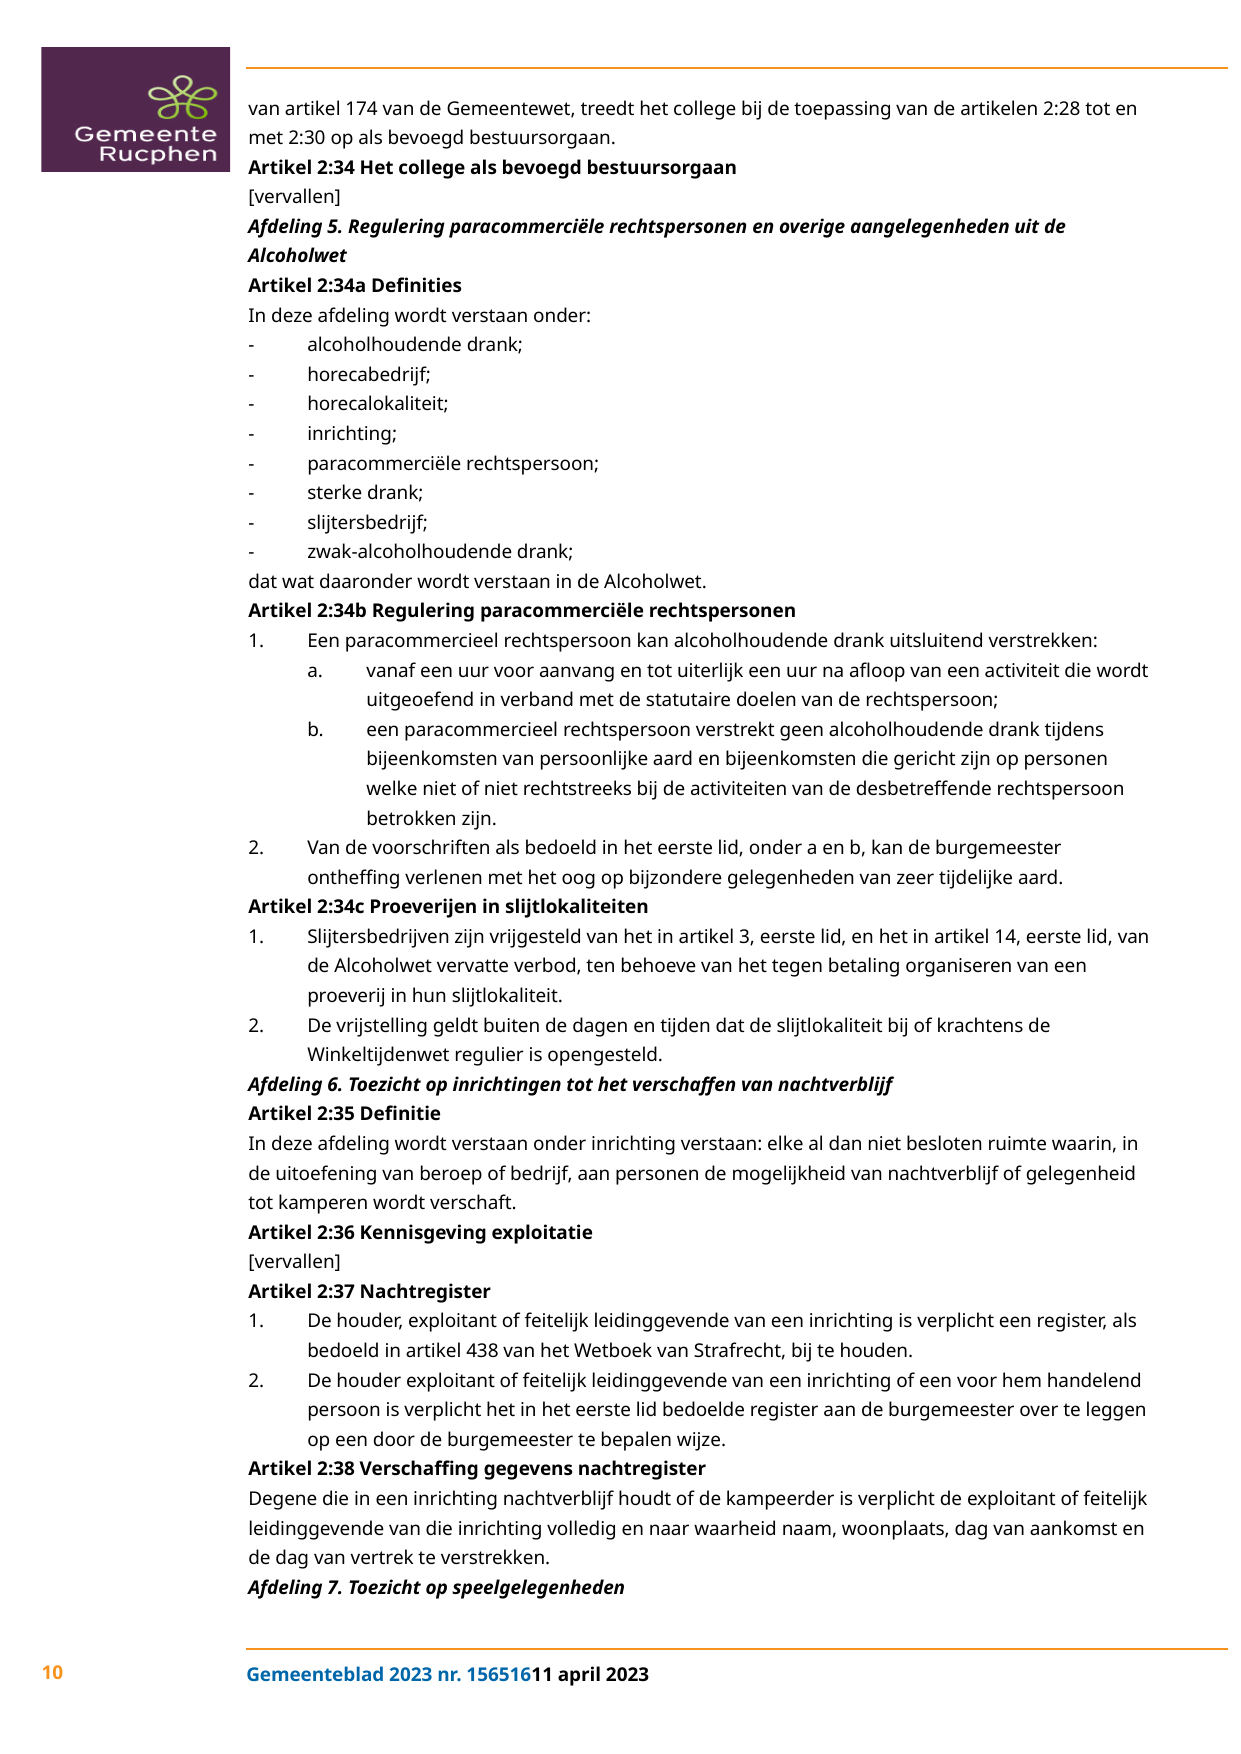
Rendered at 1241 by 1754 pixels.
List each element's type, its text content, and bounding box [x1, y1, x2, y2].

text In deze afdeling wordt verstaan onder inrichting verstaan: elke al dan niet besloten ruimte waarin, in de uitoefening van beroep of bedrijf, aan personen de mogelijkheid van nachtverblijf of gelegenheid tot kamperen wordt verschaft. [248, 1130, 1152, 1215]
list vanaf een uur voor aanvang en tot uiterlijk een uur na afloop van een activiteit die wordt uitgeoefend in verband met de statutaire doelen van de rechtspersoon; [307, 657, 1152, 712]
text Artikel 2:35 Definitie [248, 1101, 1152, 1126]
list inrichting; [248, 420, 1152, 446]
text van artikel 174 van de Gemeentewet, treedt het college bij de toepassing van de artikelen 2:28 tot en met 2:30 op als bevoegd bestuursorgaan. [248, 95, 1152, 150]
picture [41, 47, 231, 172]
text [vervallen] [248, 1248, 1152, 1274]
text [vervallen] [248, 183, 1152, 209]
text Artikel 2:34a Definities [248, 272, 1152, 298]
list Een paracommercieel rechtspersoon kan alcoholhoudende drank uitsluitend verstrekken: [248, 627, 1152, 653]
list slijtersbedrijf; [248, 509, 1152, 535]
text Artikel 2:34 Het college als bevoegd bestuursorgaan [248, 154, 1152, 180]
text Artikel 2:34b Regulering paracommerciële rechtspersonen [248, 598, 1152, 623]
list een paracommercieel rechtspersoon verstrekt geen alcoholhoudende drank tijdens bijeenkomsten van persoonlijke aard en bijeenkomsten die gericht zijn op personen welke niet of niet rechtstreeks bij de activiteiten van de desbetreffende rechtspersoon betrokken zijn. [307, 716, 1152, 831]
text Afdeling 5. Regulering paracommerciële rechtspersonen en overige aangelegenheden uit de Alcoholwet [248, 213, 1152, 268]
list horecabedrijf; [248, 361, 1152, 387]
list De vrijstelling geldt buiten de dagen en tijden dat de slijtlokaliteit bij of krachtens de Winkeltijdenwet regulier is opengesteld. [248, 1012, 1152, 1067]
list sterke drank; [248, 479, 1152, 505]
list alcoholhoudende drank; [248, 331, 1152, 357]
text Artikel 2:36 Kennisgeving exploitatie [248, 1219, 1152, 1245]
list paracommerciële rechtspersoon; [248, 450, 1152, 476]
text Artikel 2:34c Proeverijen in slijtlokaliteiten [248, 893, 1152, 919]
text Degene die in een inrichting nachtverblijf houdt of de kampeerder is verplicht de exploitant of feitelijk leidinggevende van die inrichting volledig en naar waarheid naam, woonplaats, dag van aankomst en de dag van vertrek te verstrekken. [248, 1485, 1152, 1570]
text In deze afdeling wordt verstaan onder: [248, 302, 1152, 328]
text dat wat daaronder wordt verstaan in de Alcoholwet. [248, 568, 1152, 594]
text Afdeling 7. Toezicht op speelgelegenheden [248, 1574, 1152, 1600]
list Van de voorschriften als bedoeld in het eerste lid, onder a en b, kan de burgemeester ontheffing verlenen met het oog op bijzondere gelegenheden van zeer tijdelijke aard. [248, 834, 1152, 890]
list zwak-alcoholhoudende drank; [248, 538, 1152, 564]
text Artikel 2:37 Nachtregister [248, 1278, 1152, 1304]
text Afdeling 6. Toezicht op inrichtingen tot het verschaffen van nachtverblijf [248, 1071, 1152, 1097]
list horecalokaliteit; [248, 391, 1152, 416]
list De houder exploitant of feitelijk leidinggevende van een inrichting of een voor hem handelend persoon is verplicht het in het eerste lid bedoelde register aan de burgemeester over te leggen op een door de burgemeester te bepalen wijze. [248, 1367, 1152, 1452]
list Slijtersbedrijven zijn vrijgesteld van het in artikel 3, eerste lid, en het in artikel 14, eerste lid, van de Alcoholwet vervatte verbod, ten behoeve van het tegen betaling organiseren van een proeverij in hun slijtlokaliteit. [248, 923, 1152, 1008]
text Artikel 2:38 Verschaffing gegevens nachtregister [248, 1456, 1152, 1481]
list De houder, exploitant of feitelijk leidinggevende van een inrichting is verplicht een register, als bedoeld in artikel 438 van het Wetboek van Strafrecht, bij te houden. [248, 1308, 1152, 1363]
